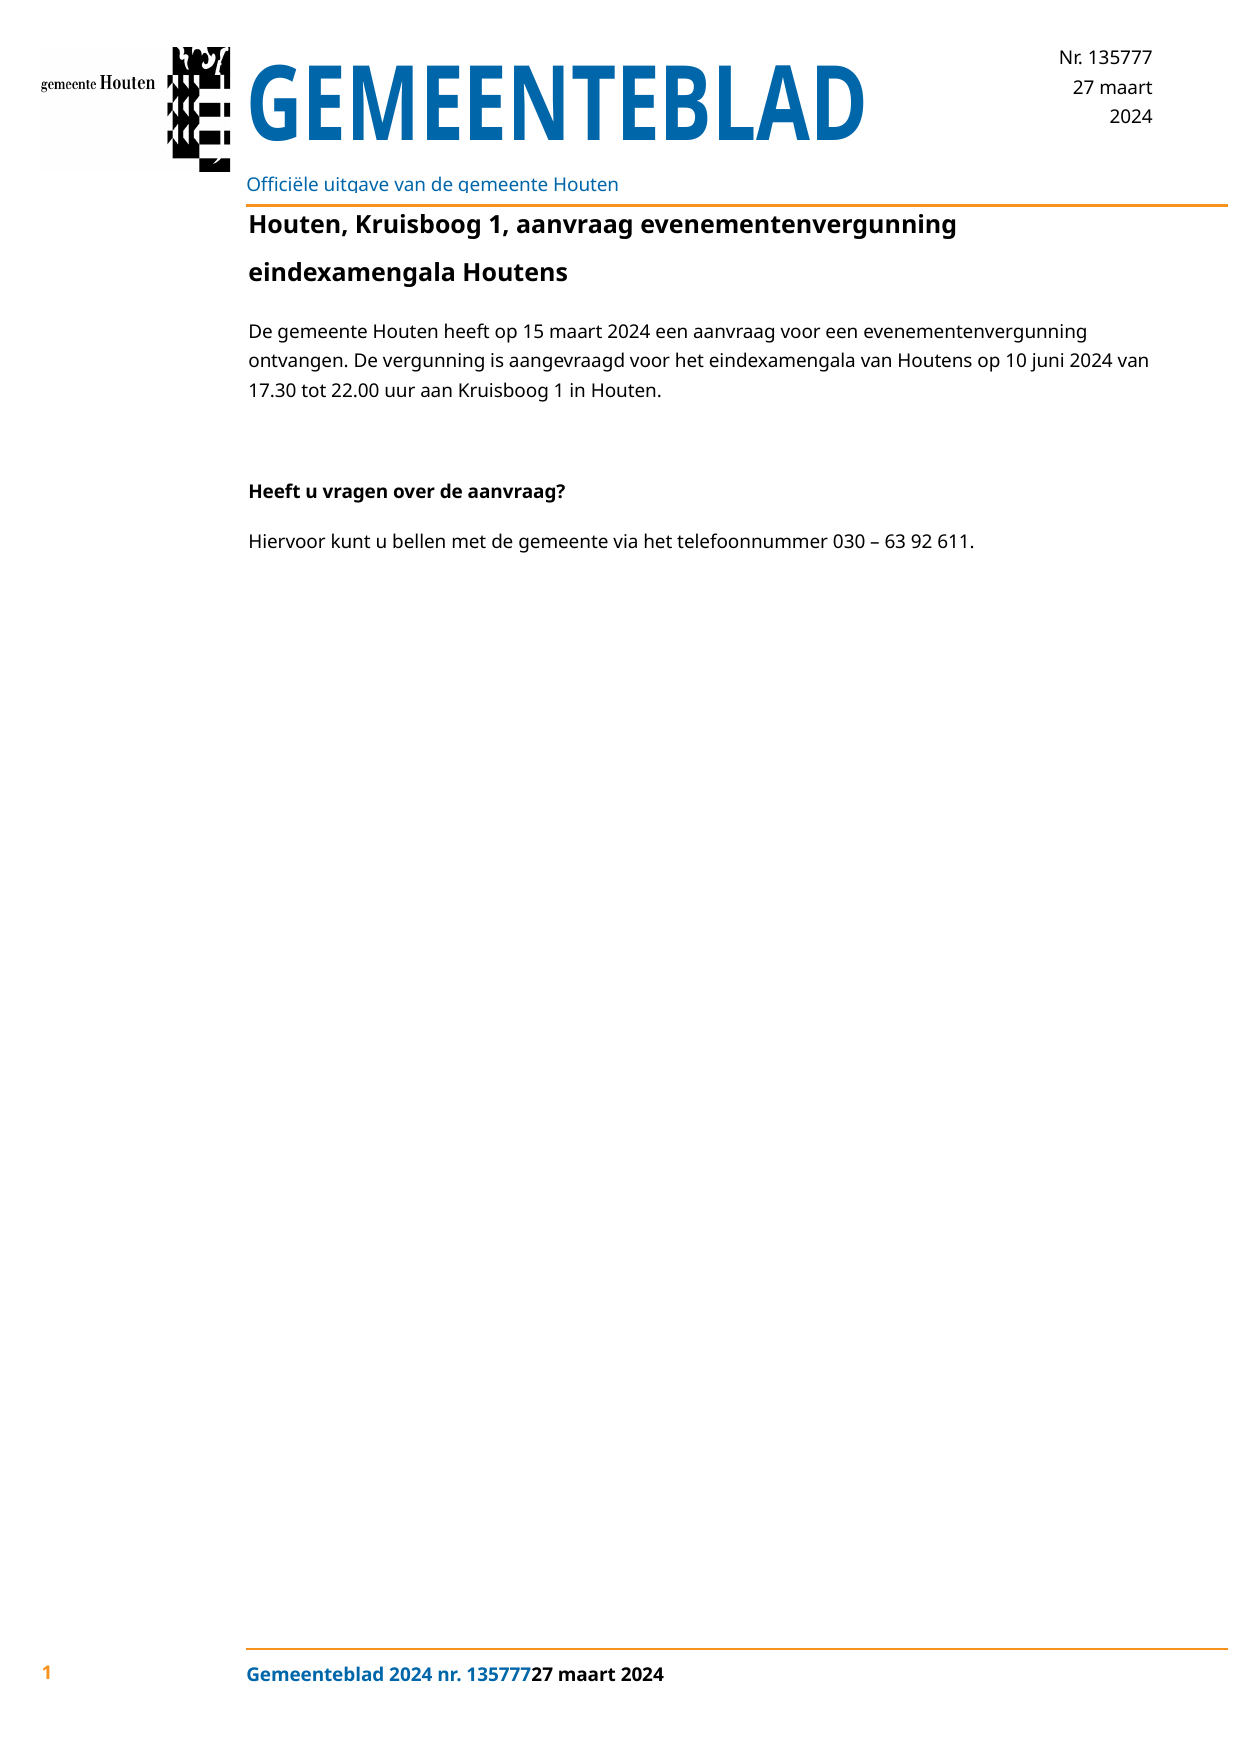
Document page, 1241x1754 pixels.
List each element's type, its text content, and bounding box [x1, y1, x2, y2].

text Houten, Kruisboog 1, aanvraag evenementenvergunning eindexamengala Houtens [248, 207, 1152, 288]
text Heeft u vragen over de aanvraag? [248, 478, 1152, 504]
text De gemeente Houten heeft op 15 maart 2024 een aanvraag voor een evenementenvergunning ontvangen. De vergunning is aangevraagd voor het eindexamengala van Houtens op 10 juni 2024 van 17.30 tot 22.00 uur aan Kruisboog 1 in Houten. [248, 318, 1152, 403]
text Hiervoor kunt u bellen met de gemeente via het telefoonnummer 030 – 63 92 611. [248, 528, 1152, 554]
picture [41, 47, 231, 172]
